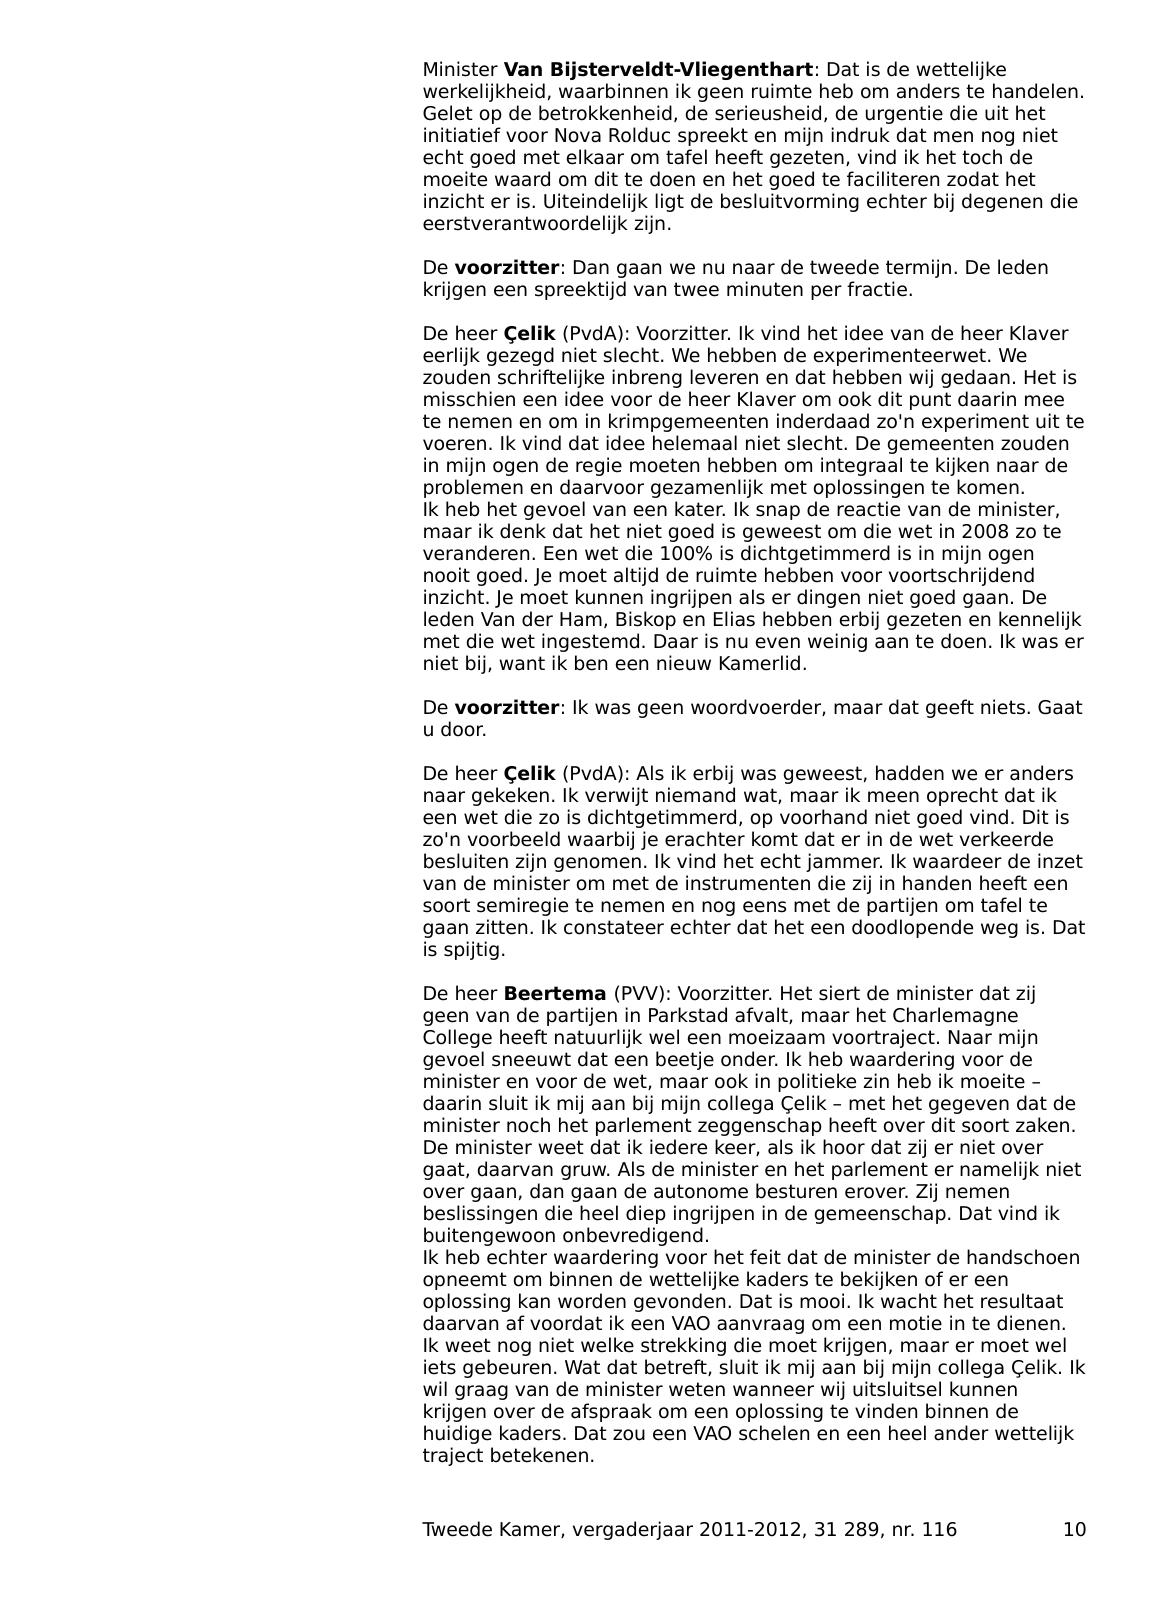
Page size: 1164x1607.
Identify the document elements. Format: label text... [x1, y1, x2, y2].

text Ik heb het gevoel van een kater. Ik snap de reactie van de minister, maar ik denk dat het niet goed is geweest om die wet in 2008 zo te veranderen. Een wet die 100% is dichtgetimmerd is in mijn ogen nooit goed. Je moet altijd de ruimte hebben voor voortschrijdend inzicht. Je moet kunnen ingrijpen als er dingen niet goed gaan. De leden Van der Ham, Biskop en Elias hebben erbij gezeten en kennelijk met die wet ingestemd. Daar is nu even weinig aan te doen. Ik was er niet bij, want ik ben een nieuw Kamerlid. [422, 499, 1087, 675]
text Ik heb echter waardering voor het feit dat de minister de handschoen opneemt om binnen de wettelijke kaders te bekijken of er een oplossing kan worden gevonden. Dat is mooi. Ik wacht het resultaat daarvan af voordat ik een VAO aanvraag om een motie in te dienen. Ik weet nog niet welke strekking die moet krijgen, maar er moet wel iets gebeuren. Wat dat betreft, sluit ik mij aan bij mijn collega Çelik. Ik wil graag van de minister weten wanneer wij uitsluitsel kunnen krijgen over de afspraak om een oplossing te vinden binnen de huidige kaders. Dat zou een VAO schelen en een heel ander wettelijk traject betekenen. [422, 1247, 1087, 1467]
text De voorzitter: Dan gaan we nu naar de tweede termijn. De leden krijgen een spreektijd van twee minuten per fractie. [422, 257, 1087, 301]
text De heer Çelik (PvdA): Als ik erbij was geweest, hadden we er anders naar gekeken. Ik verwijt niemand wat, maar ik meen oprecht dat ik een wet die zo is dichtgetimmerd, op voorhand niet goed vind. Dit is zo'n voorbeeld waarbij je erachter komt dat er in de wet verkeerde besluiten zijn genomen. Ik vind het echt jammer. Ik waardeer de inzet van de minister om met de instrumenten die zij in handen heeft een soort semiregie te nemen en nog eens met de partijen om tafel te gaan zitten. Ik constateer echter dat het een doodlopende weg is. Dat is spijtig. [422, 763, 1087, 961]
text De heer Beertema (PVV): Voorzitter. Het siert de minister dat zij geen van de partijen in Parkstad afvalt, maar het Charlemagne College heeft natuurlijk wel een moeizaam voortraject. Naar mijn gevoel sneeuwt dat een beetje onder. Ik heb waardering voor de minister en voor de wet, maar ook in politieke zin heb ik moeite – daarin sluit ik mij aan bij mijn collega Çelik – met het gegeven dat de minister noch het parlement zeggenschap heeft over dit soort zaken. De minister weet dat ik iedere keer, als ik hoor dat zij er niet over gaat, daarvan gruw. Als de minister en het parlement er namelijk niet over gaan, dan gaan de autonome besturen erover. Zij nemen beslissingen die heel diep ingrijpen in de gemeenschap. Dat vind ik buitengewoon onbevredigend. [422, 983, 1087, 1247]
text De voorzitter: Ik was geen woordvoerder, maar dat geeft niets. Gaat u door. [422, 697, 1087, 741]
text De heer Çelik (PvdA): Voorzitter. Ik vind het idee van de heer Klaver eerlijk gezegd niet slecht. We hebben de experimenteerwet. We zouden schriftelijke inbreng leveren en dat hebben wij gedaan. Het is misschien een idee voor de heer Klaver om ook dit punt daarin mee te nemen en om in krimpgemeenten inderdaad zo'n experiment uit te voeren. Ik vind dat idee helemaal niet slecht. De gemeenten zouden in mijn ogen de regie moeten hebben om integraal te kijken naar de problemen en daarvoor gezamenlijk met oplossingen te komen. [422, 323, 1087, 499]
text Minister Van Bijsterveldt-Vliegenthart: Dat is de wettelijke werkelijkheid, waarbinnen ik geen ruimte heb om anders te handelen. Gelet op de betrokkenheid, de serieusheid, de urgentie die uit het initiatief voor Nova Rolduc spreekt en mijn indruk dat men nog niet echt goed met elkaar om tafel heeft gezeten, vind ik het toch de moeite waard om dit te doen en het goed te faciliteren zodat het inzicht er is. Uiteindelijk ligt de besluitvorming echter bij degenen die eerstverantwoordelijk zijn. [422, 59, 1087, 235]
